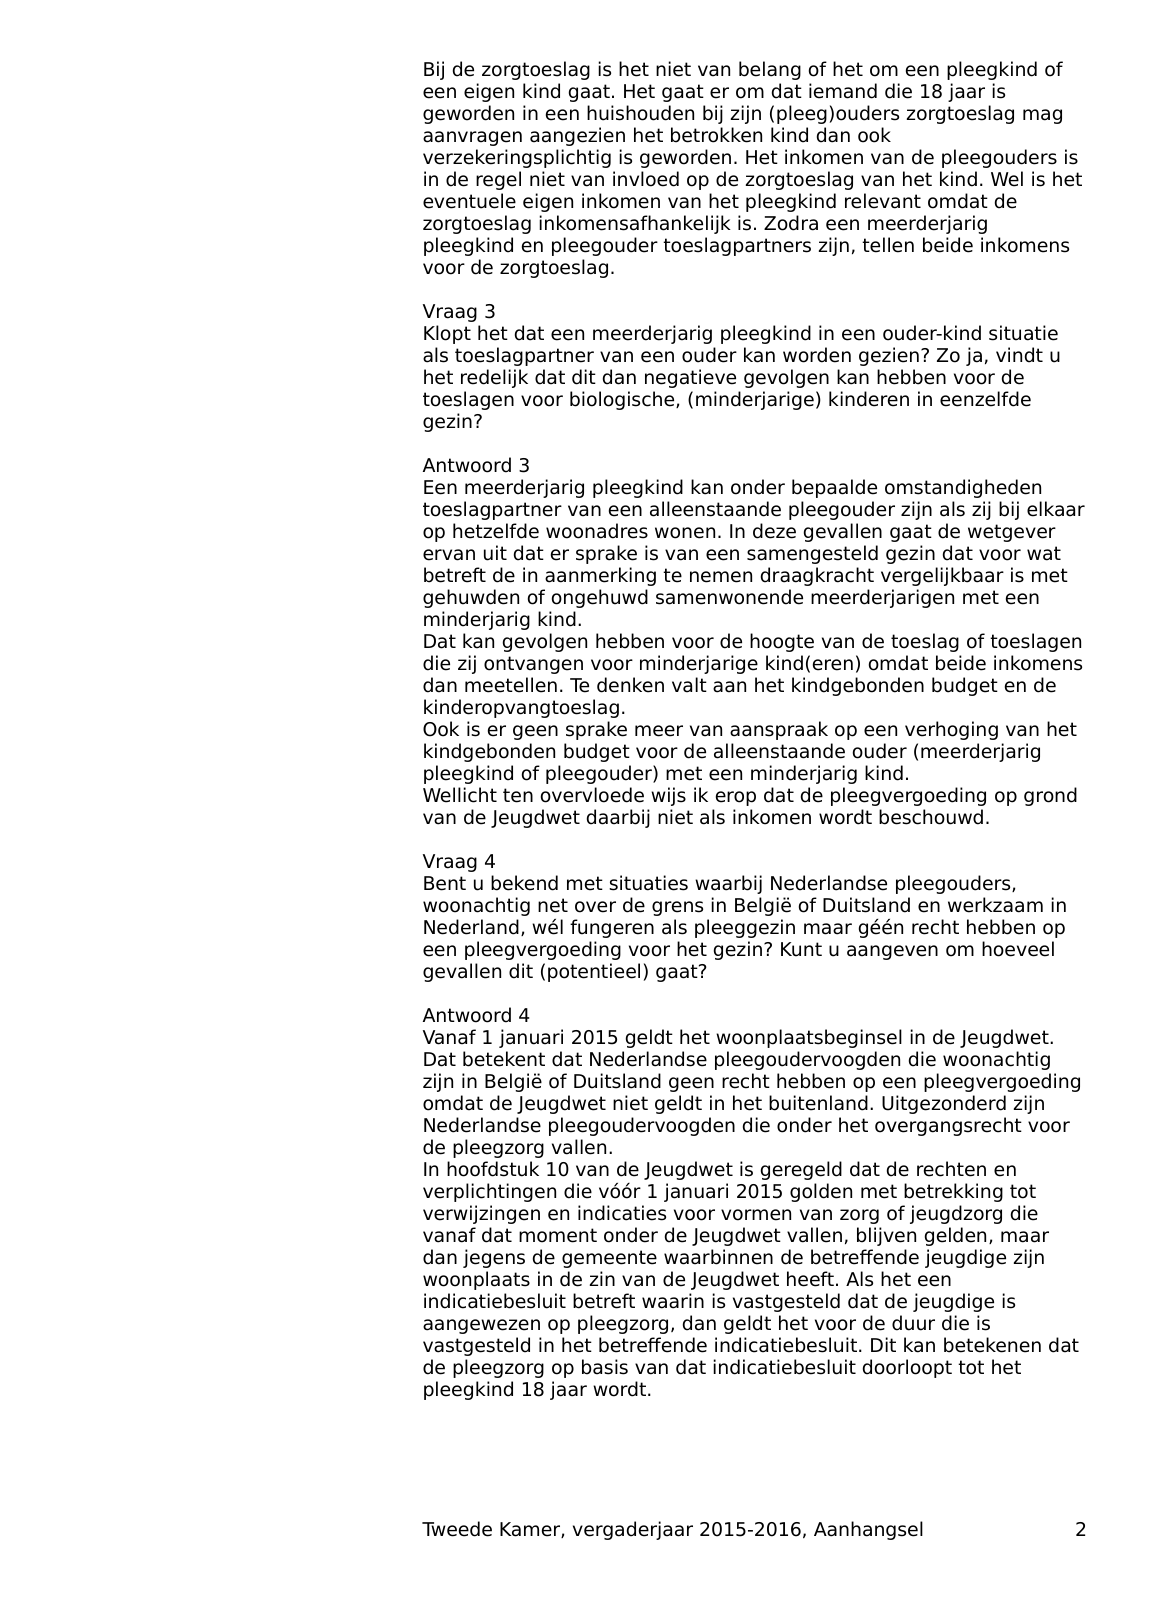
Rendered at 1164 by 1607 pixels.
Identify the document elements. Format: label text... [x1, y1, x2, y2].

text Antwoord 4 [422, 1005, 1087, 1027]
text Een meerderjarig pleegkind kan onder bepaalde omstandigheden toeslagpartner van een alleenstaande pleegouder zijn als zij bij elkaar op hetzelfde woonadres wonen. In deze gevallen gaat de wetgever ervan uit dat er sprake is van een samengesteld gezin dat voor wat betreft de in aanmerking te nemen draagkracht vergelijkbaar is met gehuwden of ongehuwd samenwonende meerderjarigen met een minderjarig kind. [422, 477, 1087, 631]
text Vanaf 1 januari 2015 geldt het woonplaatsbeginsel in de Jeugdwet. Dat betekent dat Nederlandse pleegoudervoogden die woonachtig zijn in België of Duitsland geen recht hebben op een pleegvergoeding omdat de Jeugdwet niet geldt in het buitenland. Uitgezonderd zijn Nederlandse pleegoudervoogden die onder het overgangsrecht voor de pleegzorg vallen. [422, 1027, 1087, 1159]
text In hoofdstuk 10 van de Jeugdwet is geregeld dat de rechten en verplichtingen die vóór 1 januari 2015 golden met betrekking tot verwijzingen en indicaties voor vormen van zorg of jeugdzorg die vanaf dat moment onder de Jeugdwet vallen, blijven gelden, maar dan jegens de gemeente waarbinnen de betreffende jeugdige zijn woonplaats in de zin van de Jeugdwet heeft. Als het een indicatiebesluit betreft waarin is vastgesteld dat de jeugdige is aangewezen op pleegzorg, dan geldt het voor de duur die is vastgesteld in het betreffende indicatiebesluit. Dit kan betekenen dat de pleegzorg op basis van dat indicatiebesluit doorloopt tot het pleegkind 18 jaar wordt. [422, 1159, 1087, 1401]
text Ook is er geen sprake meer van aanspraak op een verhoging van het kindgebonden budget voor de alleenstaande ouder (meerderjarig pleegkind of pleegouder) met een minderjarig kind. [422, 719, 1087, 785]
text Vraag 3 [422, 301, 1087, 323]
text Bij de zorgtoeslag is het niet van belang of het om een pleegkind of een eigen kind gaat. Het gaat er om dat iemand die 18 jaar is geworden in een huishouden bij zijn (pleeg)ouders zorgtoeslag mag aanvragen aangezien het betrokken kind dan ook verzekeringsplichtig is geworden. Het inkomen van de pleegouders is in de regel niet van invloed op de zorgtoeslag van het kind. Wel is het eventuele eigen inkomen van het pleegkind relevant omdat de zorgtoeslag inkomensafhankelijk is. Zodra een meerderjarig pleegkind en pleegouder toeslagpartners zijn, tellen beide inkomens voor de zorgtoeslag. [422, 59, 1087, 279]
text Antwoord 3 [422, 455, 1087, 477]
text Wellicht ten overvloede wijs ik erop dat de pleegvergoeding op grond van de Jeugdwet daarbij niet als inkomen wordt beschouwd. [422, 785, 1087, 829]
text Klopt het dat een meerderjarig pleegkind in een ouder-kind situatie als toeslagpartner van een ouder kan worden gezien? Zo ja, vindt u het redelijk dat dit dan negatieve gevolgen kan hebben voor de toeslagen voor biologische, (minderjarige) kinderen in eenzelfde gezin? [422, 323, 1087, 433]
text Dat kan gevolgen hebben voor de hoogte van de toeslag of toeslagen die zij ontvangen voor minderjarige kind(eren) omdat beide inkomens dan meetellen. Te denken valt aan het kindgebonden budget en de kinderopvangtoeslag. [422, 631, 1087, 719]
text Bent u bekend met situaties waarbij Nederlandse pleegouders, woonachtig net over de grens in België of Duitsland en werkzaam in Nederland, wél fungeren als pleeggezin maar géén recht hebben op een pleegvergoeding voor het gezin? Kunt u aangeven om hoeveel gevallen dit (potentieel) gaat? [422, 873, 1087, 983]
text Vraag 4 [422, 851, 1087, 873]
